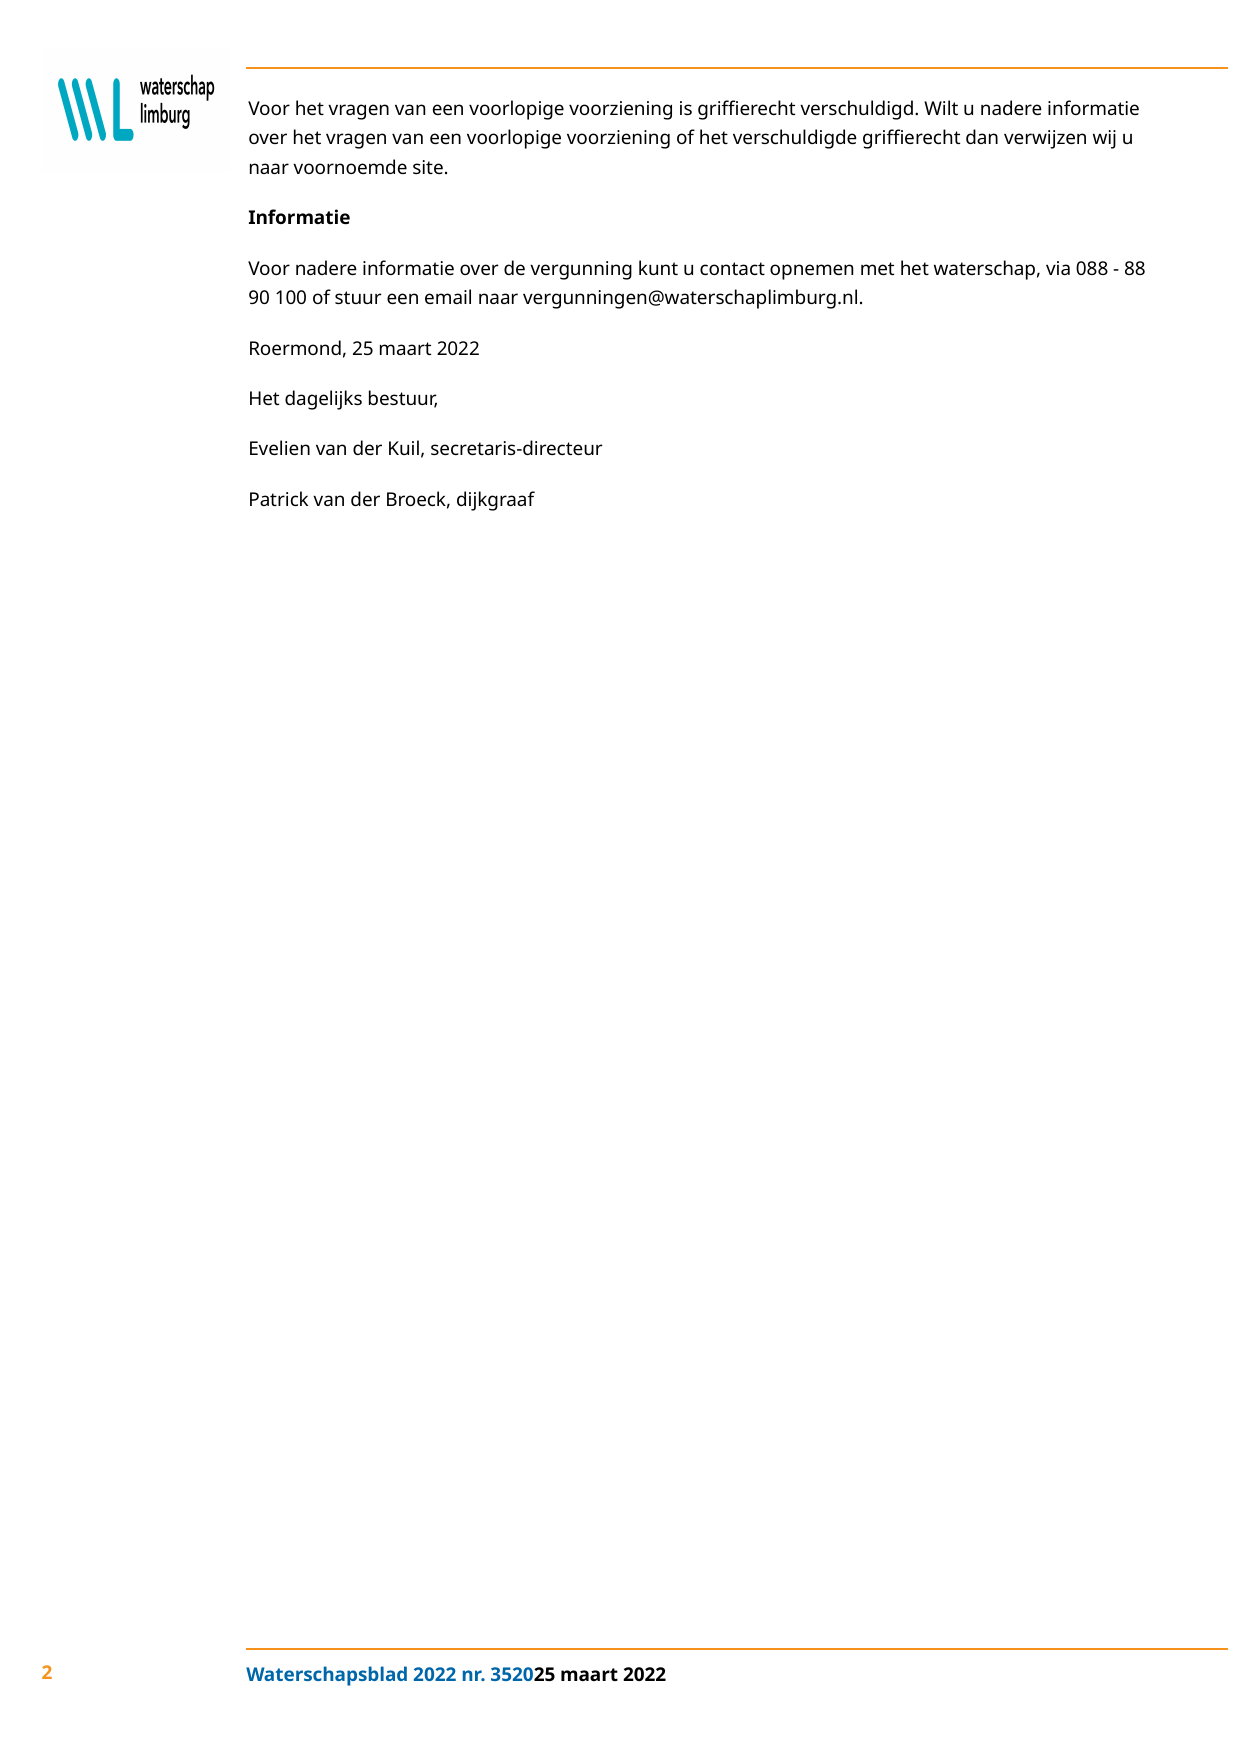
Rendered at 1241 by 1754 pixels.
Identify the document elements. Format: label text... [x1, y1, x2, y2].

text Voor het vragen van een voorlopige voorziening is griffierecht verschuldigd. Wilt u nadere informatie over het vragen van een voorlopige voorziening of het verschuldigde griffierecht dan verwijzen wij u naar voornoemde site. [248, 95, 1152, 180]
text Evelien van der Kuil, secretaris-directeur [248, 436, 1152, 461]
text Roermond, 25 maart 2022 [248, 335, 1152, 361]
text Voor nadere informatie over de vergunning kunt u contact opnemen met het waterschap, via 088 - 88 90 100 of stuur een email naar vergunningen@waterschaplimburg.nl. [248, 255, 1152, 310]
text Patrick van der Broeck, dijkgraaf [248, 486, 1152, 512]
text Informatie [248, 204, 1152, 230]
text Het dagelijks bestuur, [248, 385, 1152, 411]
picture [41, 47, 231, 172]
